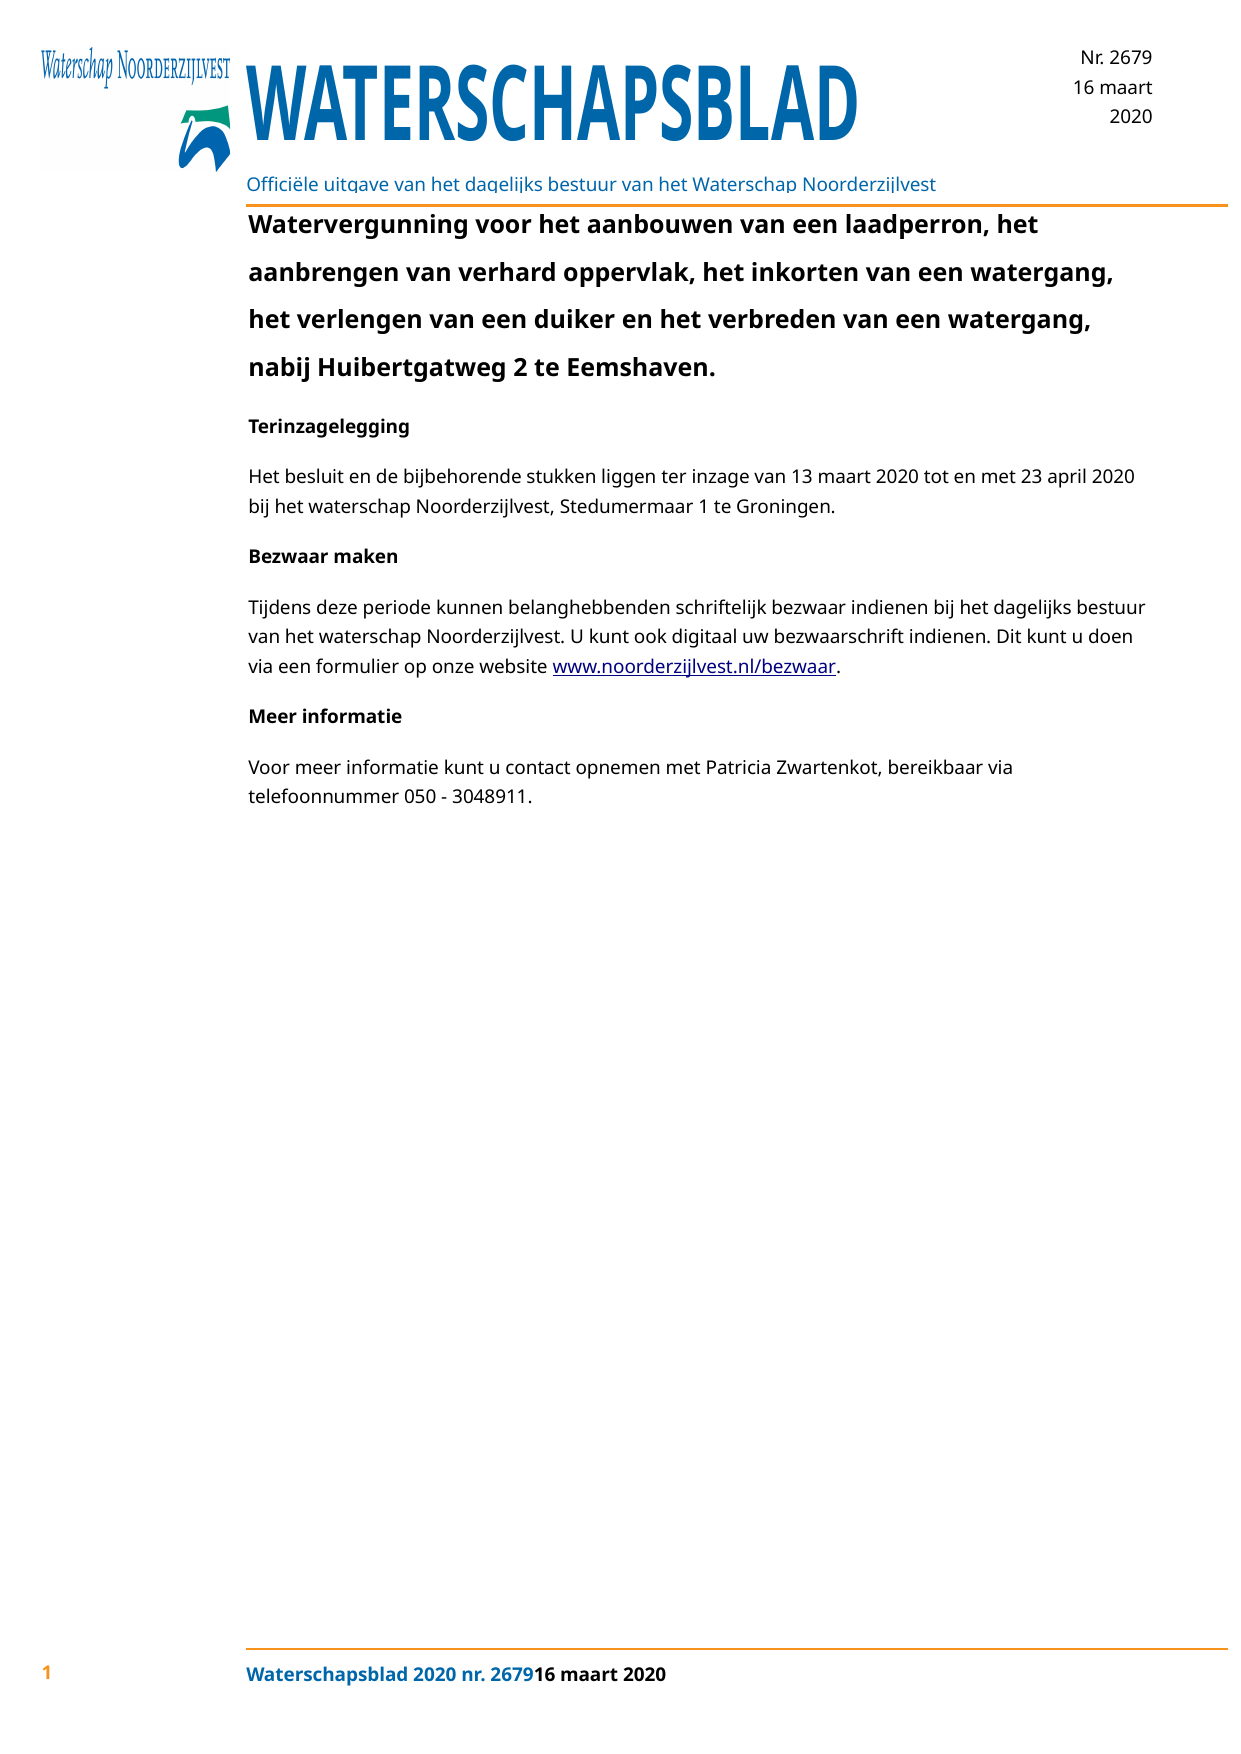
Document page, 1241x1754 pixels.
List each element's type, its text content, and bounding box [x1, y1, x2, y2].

text Het besluit en de bijbehorende stukken liggen ter inzage van 13 maart 2020 tot en met 23 april 2020 bij het waterschap Noorderzijlvest, Stedumermaar 1 te Groningen. [248, 463, 1152, 519]
text Watervergunning voor het aanbouwen van een laadperron, het aanbrengen van verhard oppervlak, het inkorten van een watergang, het verlengen van een duiker en het verbreden van een watergang, nabij Huibertgatweg 2 te Eemshaven. [248, 207, 1152, 384]
text Meer informatie [248, 703, 1152, 729]
text Tijdens deze periode kunnen belanghebbenden schriftelijk bezwaar indienen bij het dagelijks bestuur van het waterschap Noorderzijlvest. U kunt ook digitaal uw bezwaarschrift indienen. Dit kunt u doen via een formulier op onze website www.noorderzijlvest.nl/bezwaar. [248, 594, 1152, 679]
text Voor meer informatie kunt u contact opnemen met Patricia Zwartenkot, bereikbaar via telefoonnummer 050 - 3048911. [248, 754, 1152, 809]
text Terinzagelegging [248, 413, 1152, 439]
text Bezwaar maken [248, 543, 1152, 569]
picture [41, 47, 231, 172]
